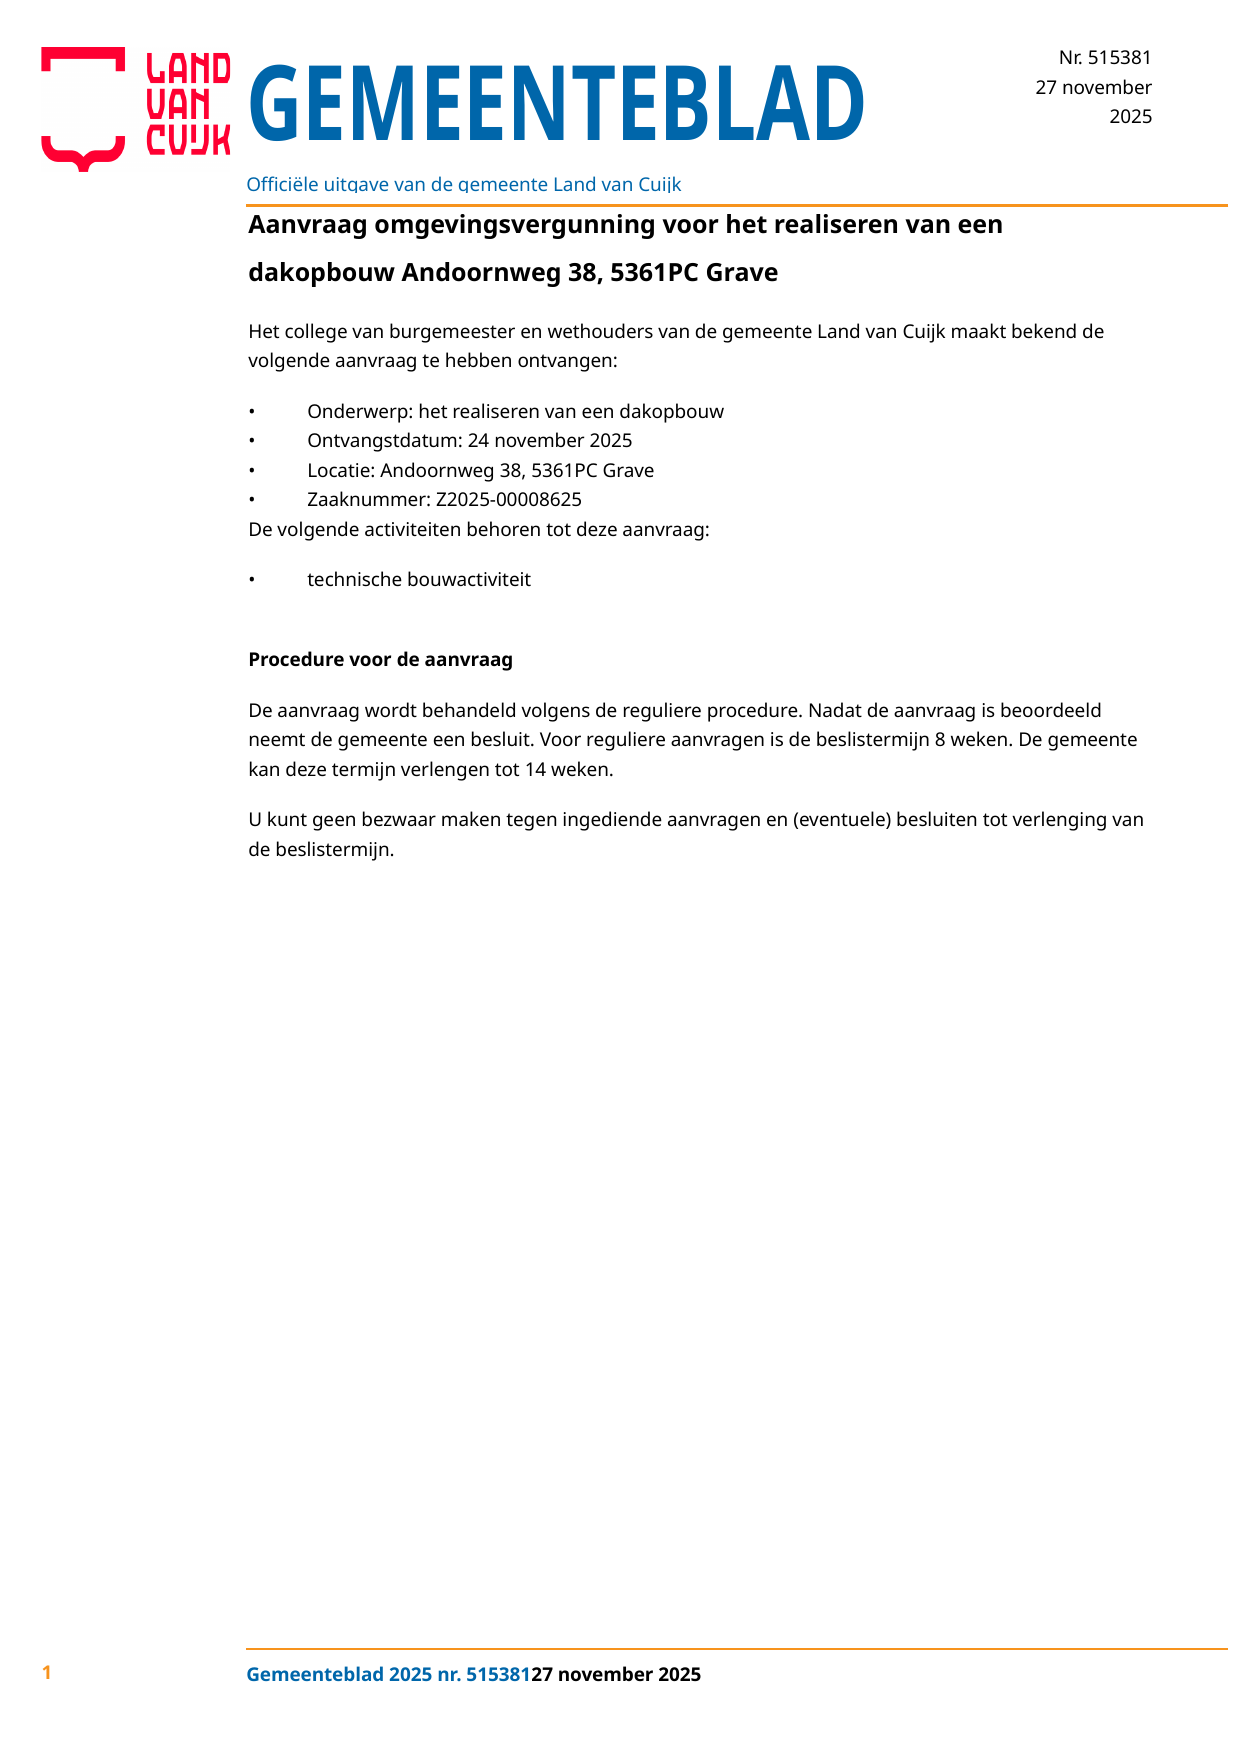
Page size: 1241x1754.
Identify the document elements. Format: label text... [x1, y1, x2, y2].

text Aanvraag omgevingsvergunning voor het realiseren van een dakopbouw Andoornweg 38, 5361PC Grave [248, 207, 1152, 288]
list Onderwerp: het realiseren van een dakopbouw [248, 398, 1152, 424]
text De aanvraag wordt behandeld volgens de reguliere procedure. Nadat de aanvraag is beoordeeld neemt de gemeente een besluit. Voor reguliere aanvragen is de beslistermijn 8 weken. De gemeente kan deze termijn verlengen tot 14 weken. [248, 697, 1152, 782]
list Ontvangstdatum: 24 november 2025 [248, 427, 1152, 453]
picture [41, 47, 231, 172]
text Het college van burgemeester en wethouders van de gemeente Land van Cuijk maakt bekend de volgende aanvraag te hebben ontvangen: [248, 318, 1152, 373]
list technische bouwactiviteit [248, 567, 1152, 592]
text Procedure voor de aanvraag [248, 647, 1152, 672]
text De volgende activiteiten behoren tot deze aanvraag: [248, 516, 1152, 542]
list Locatie: Andoornweg 38, 5361PC Grave [248, 457, 1152, 483]
text U kunt geen bezwaar maken tegen ingediende aanvragen en (eventuele) besluiten tot verlenging van de beslistermijn. [248, 807, 1152, 862]
list Zaaknummer: Z2025-00008625 [248, 487, 1152, 512]
